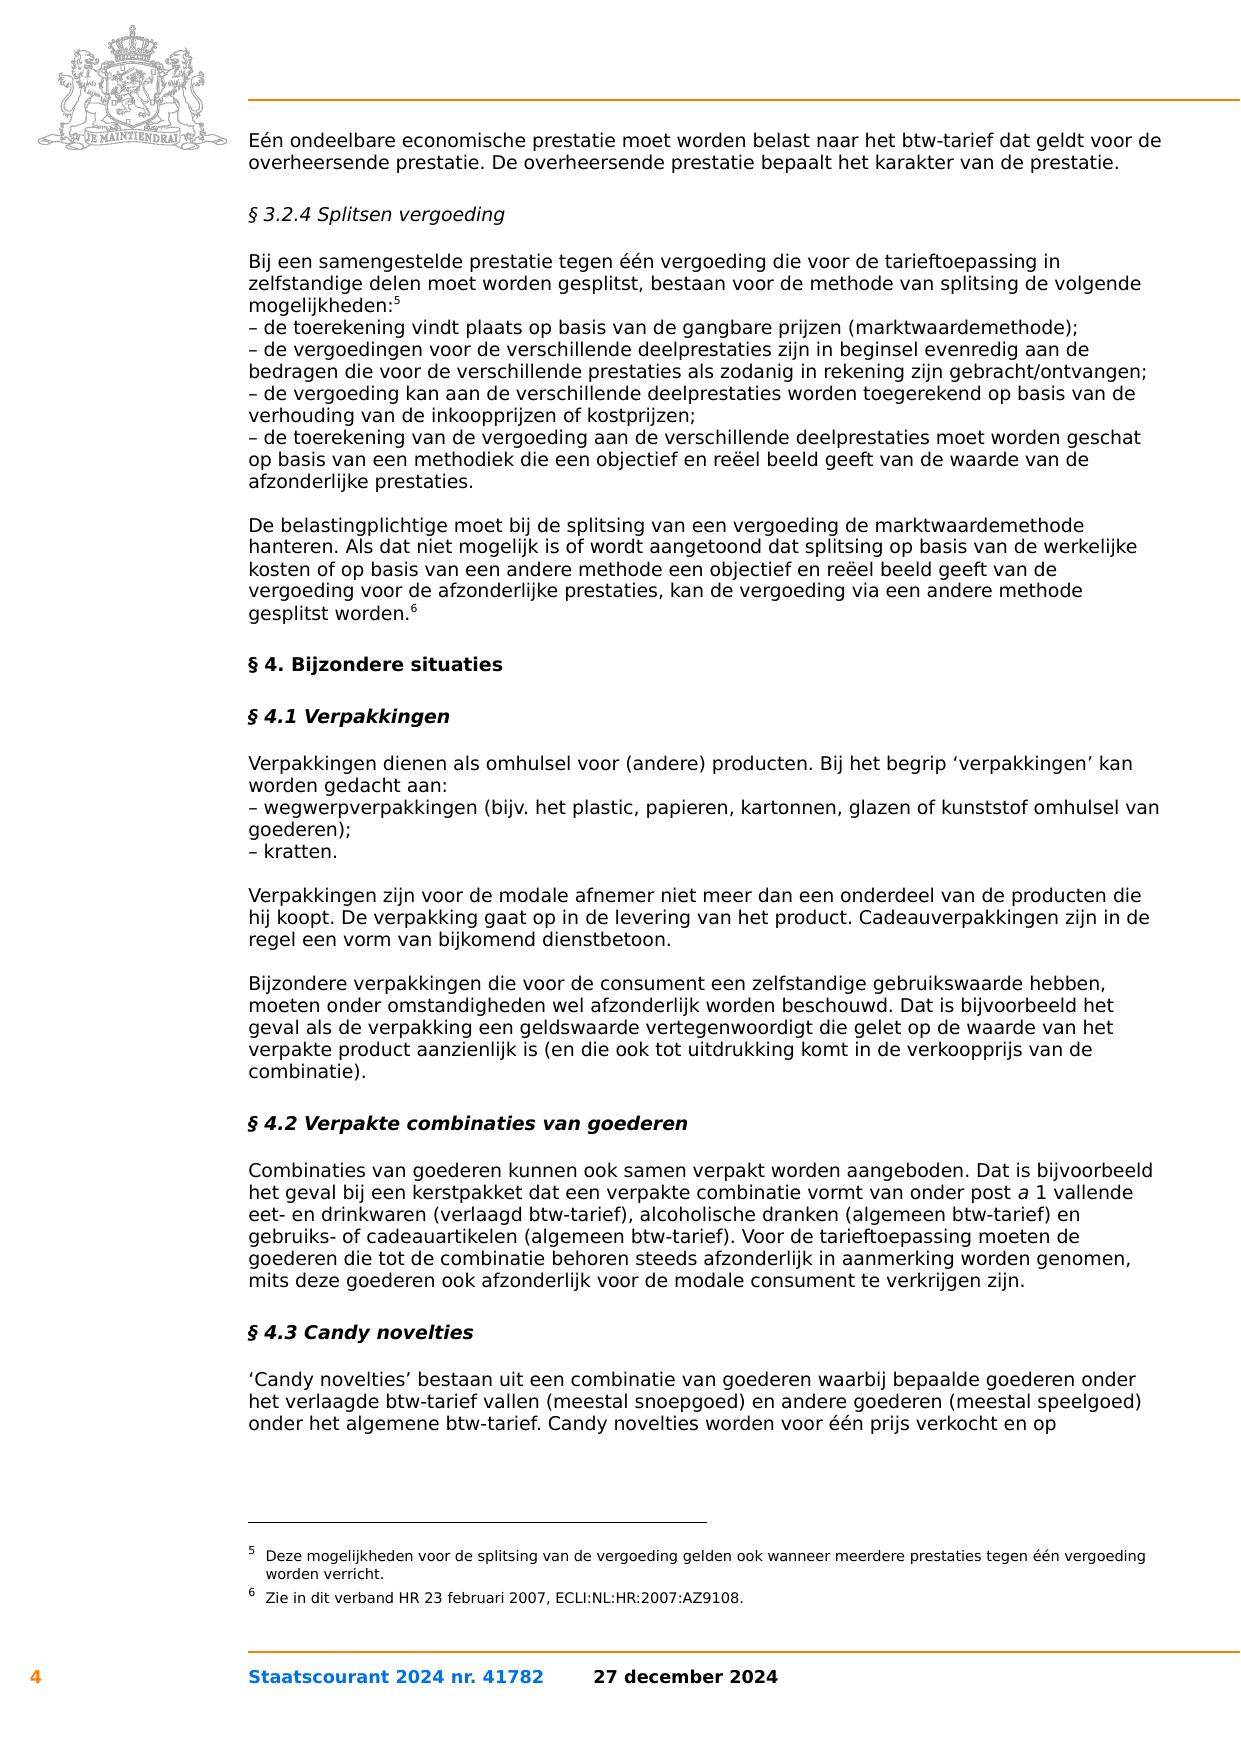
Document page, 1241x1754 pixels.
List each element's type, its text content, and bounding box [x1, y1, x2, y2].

picture [38, 25, 227, 150]
text – de toerekening vindt plaats op basis van de gangbare prijzen (marktwaardemethode); [248, 317, 1163, 339]
subtitle § 4.3 Candy novelties [248, 1322, 1163, 1344]
text Eén ondeelbare economische prestatie moet worden belast naar het btw-tarief dat geldt voor de overheersende prestatie. De overheersende prestatie bepaalt het karakter van de prestatie. [248, 130, 1163, 174]
subtitle § 3.2.4 Splitsen vergoeding [248, 204, 1163, 226]
text – de vergoeding kan aan de verschillende deelprestaties worden toegerekend op basis van de verhouding van de inkoopprijzen of kostprijzen; [248, 383, 1163, 427]
text Bij een samengestelde prestatie tegen één vergoeding die voor de tarieftoepassing in zelfstandige delen moet worden gesplitst, bestaan voor de methode van splitsing de volgende mogelijkheden: [248, 251, 1163, 317]
text Deze mogelijkheden voor de splitsing van de vergoeding gelden ook wanneer meerdere prestaties tegen één vergoeding worden verricht. [248, 1544, 1163, 1583]
text – wegwerpverpakkingen (bijv. het plastic, papieren, kartonnen, glazen of kunststof omhulsel van goederen); [248, 797, 1163, 841]
text Zie in dit verband HR 23 februari 2007, ECLI:NL:HR:2007:AZ9108. [248, 1586, 1163, 1608]
text – de toerekening van de vergoeding aan de verschillende deelprestaties moet worden geschat op basis van een methodiek die een objectief en reëel beeld geeft van de waarde van de afzonderlijke prestaties. [248, 427, 1163, 493]
text Combinaties van goederen kunnen ook samen verpakt worden aangeboden. Dat is bijvoorbeeld het geval bij een kerstpakket dat een verpakte combinatie vormt van onder post a 1 vallende eet- en drinkwaren (verlaagd btw-tarief), alcoholische dranken (algemeen btw-tarief) en gebruiks- of cadeauartikelen (algemeen btw-tarief). Voor de tarieftoepassing moeten de goederen die tot de combinatie behoren steeds afzonderlijk in aanmerking worden genomen, mits deze goederen ook afzonderlijk voor de modale consument te verkrijgen zijn. [248, 1160, 1163, 1292]
text De belastingplichtige moet bij de splitsing van een vergoeding de marktwaardemethode hanteren. Als dat niet mogelijk is of wordt aangetoond dat splitsing op basis van de werkelijke kosten of op basis van een andere methode een objectief en reëel beeld geeft van de vergoeding voor de afzonderlijke prestaties, kan de vergoeding via een andere methode gesplitst worden. [248, 514, 1163, 624]
subtitle § 4.1 Verpakkingen [248, 706, 1163, 728]
text – de vergoedingen voor de verschillende deelprestaties zijn in beginsel evenredig aan de bedragen die voor de verschillende prestaties als zodanig in rekening zijn gebracht/ontvangen; [248, 339, 1163, 383]
text – kratten. [248, 841, 1163, 863]
subtitle § 4.2 Verpakte combinaties van goederen [248, 1113, 1163, 1135]
text Bijzondere verpakkingen die voor de consument een zelfstandige gebruikswaarde hebben, moeten onder omstandigheden wel afzonderlijk worden beschouwd. Dat is bijvoorbeeld het geval als de verpakking een geldswaarde vertegenwoordigt die gelet op de waarde van het verpakte product aanzienlijk is (en die ook tot uitdrukking komt in de verkoopprijs van de combinatie). [248, 973, 1163, 1083]
text Verpakkingen dienen als omhulsel voor (andere) producten. Bij het begrip ‘verpakkingen’ kan worden gedacht aan: [248, 753, 1163, 797]
text ‘Candy novelties’ bestaan uit een combinatie van goederen waarbij bepaalde goederen onder het verlaagde btw-tarief vallen (meestal snoepgoed) en andere goederen (meestal speelgoed) onder het algemene btw-tarief. Candy novelties worden voor één prijs verkocht en op [248, 1369, 1163, 1434]
subtitle § 4. Bijzondere situaties [248, 654, 1163, 676]
text Verpakkingen zijn voor de modale afnemer niet meer dan een onderdeel van de producten die hij koopt. De verpakking gaat op in de levering van het product. Cadeauverpakkingen zijn in de regel een vorm van bijkomend dienstbetoon. [248, 885, 1163, 951]
